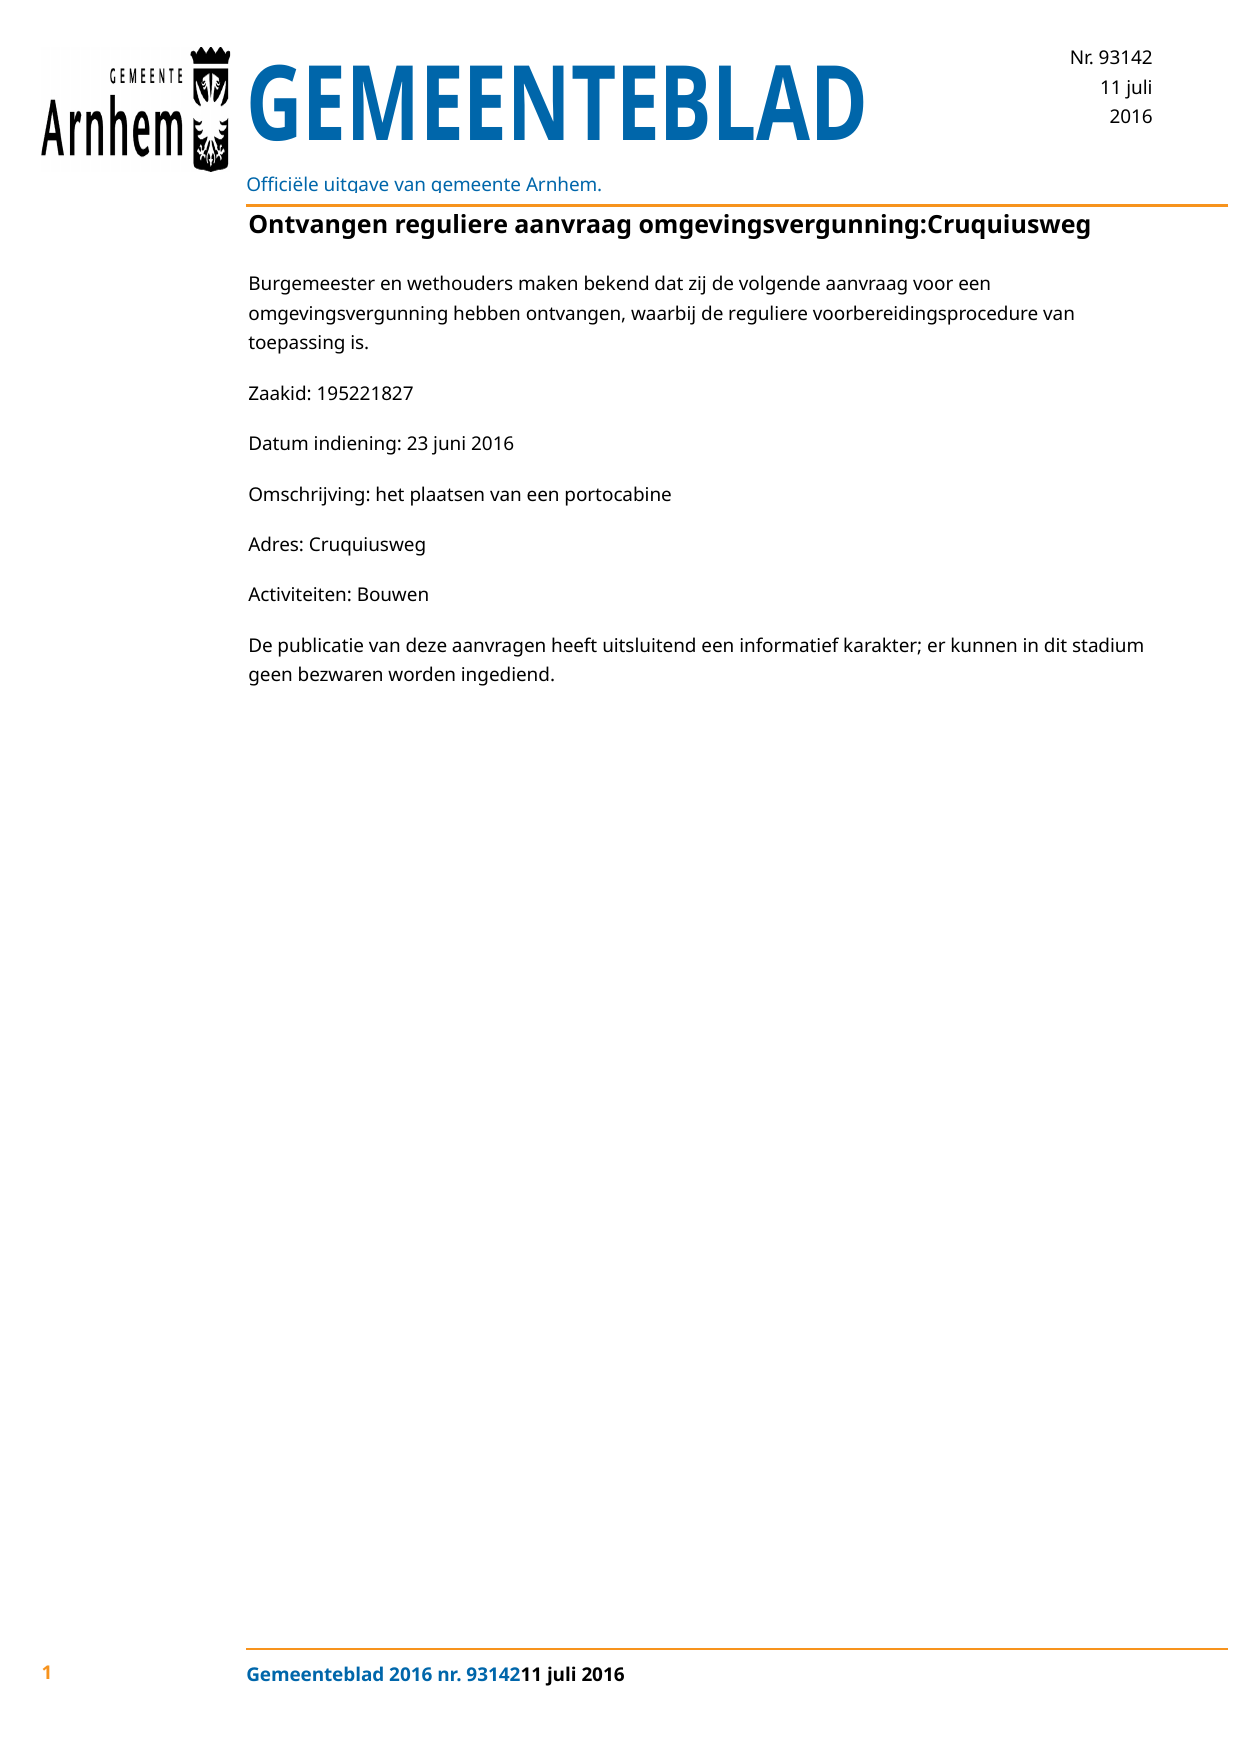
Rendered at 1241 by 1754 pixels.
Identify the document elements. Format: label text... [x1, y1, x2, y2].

text Omschrijving: het plaatsen van een portocabine [248, 481, 1152, 506]
text De publicatie van deze aanvragen heeft uitsluitend een informatief karakter; er kunnen in dit stadium geen bezwaren worden ingediend. [248, 632, 1152, 687]
text Burgemeester en wethouders maken bekend dat zij de volgende aanvraag voor een omgevingsvergunning hebben ontvangen, waarbij de reguliere voorbereidingsprocedure van toepassing is. [248, 270, 1152, 355]
text Ontvangen reguliere aanvraag omgevingsvergunning:Cruquiusweg [248, 207, 1152, 241]
text Datum indiening: 23 juni 2016 [248, 430, 1152, 456]
text Activiteiten: Bouwen [248, 582, 1152, 607]
text Zaakid: 195221827 [248, 380, 1152, 406]
text Adres: Cruquiusweg [248, 531, 1152, 557]
picture [41, 47, 231, 172]
